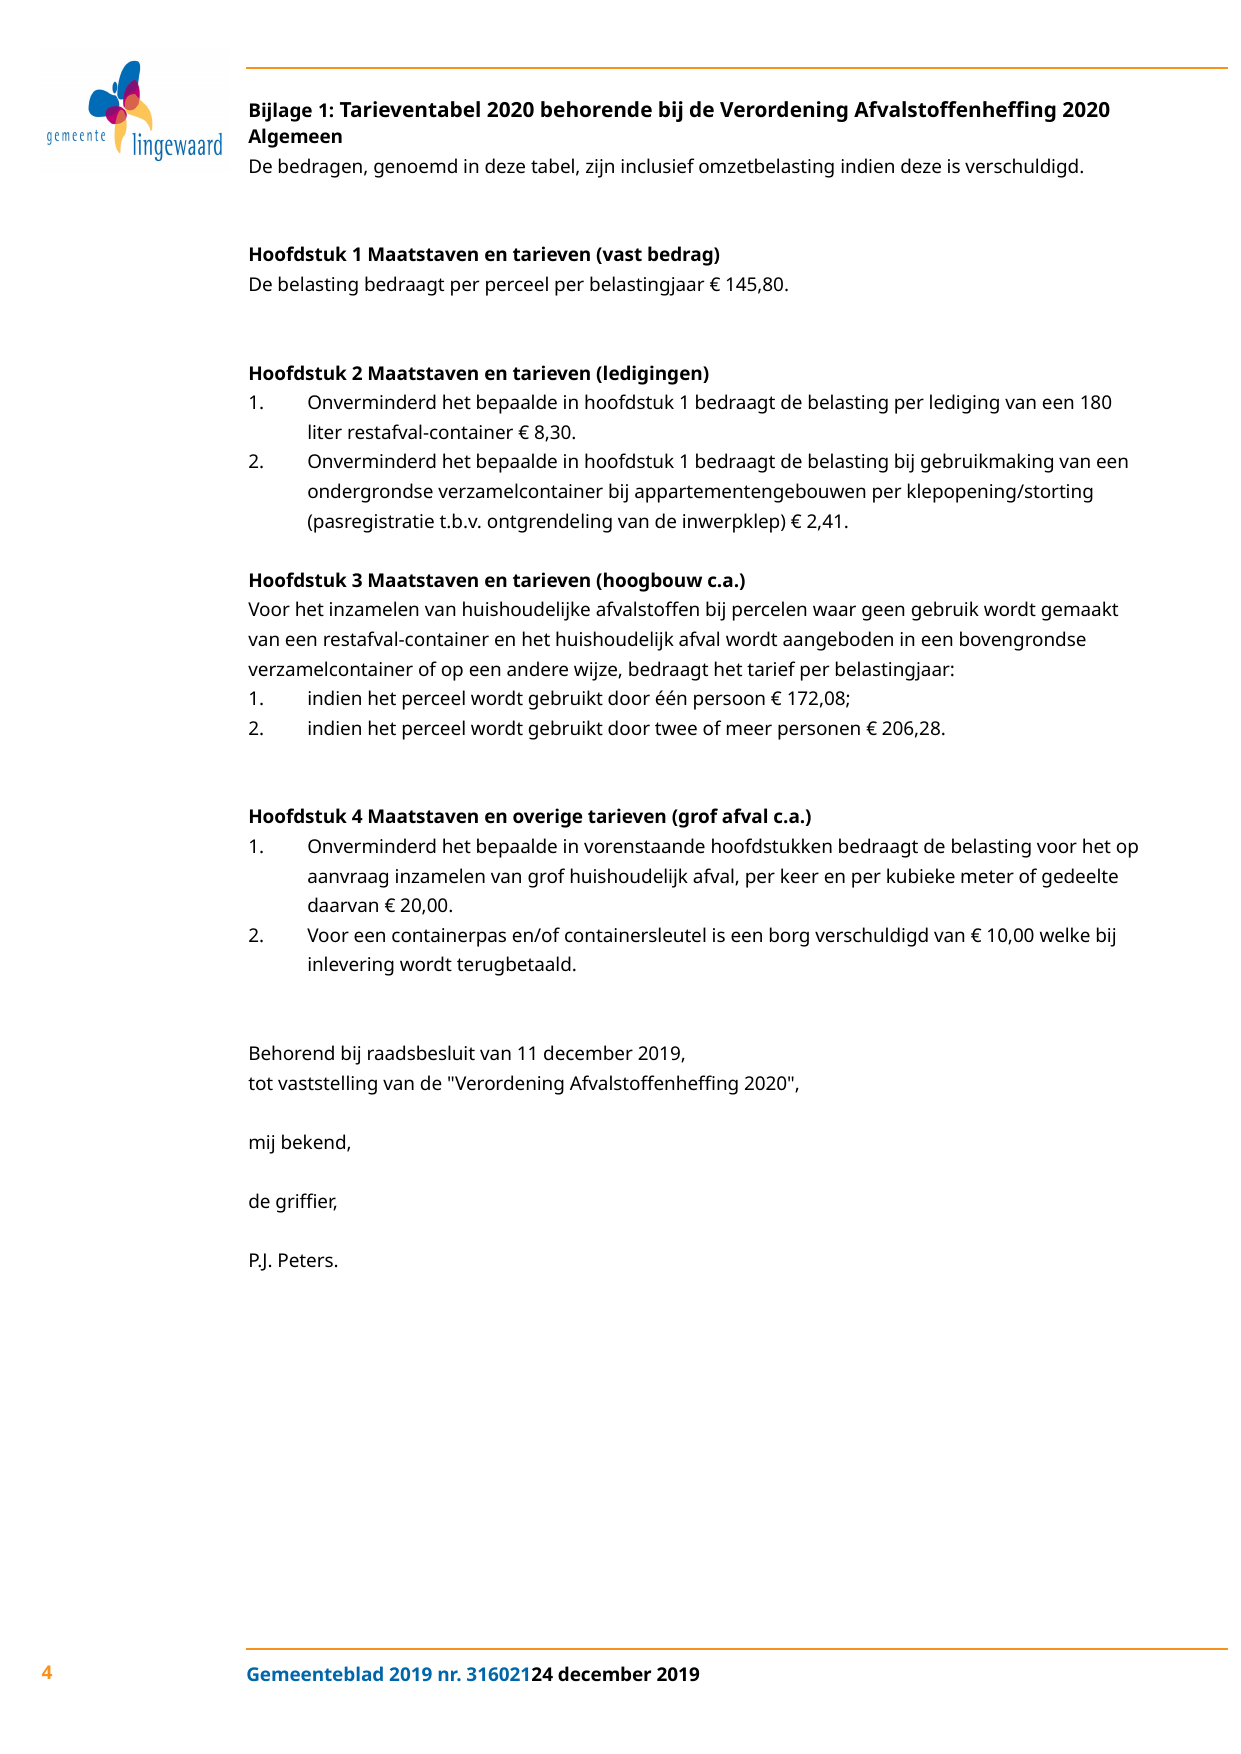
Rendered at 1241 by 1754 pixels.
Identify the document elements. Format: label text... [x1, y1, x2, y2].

text Behorend bij raadsbesluit van 11 december 2019, [248, 1040, 1152, 1066]
text Voor het inzamelen van huishoudelijke afvalstoffen bij percelen waar geen gebruik wordt gemaakt van een restafval-container en het huishoudelijk afval wordt aangeboden in een bovengrondse verzamelcontainer of op een andere wijze, bedraagt het tarief per belastingjaar: [248, 597, 1152, 682]
text Algemeen [248, 123, 1152, 149]
text de griffier, [248, 1188, 1152, 1214]
text Hoofdstuk 2 Maatstaven en tarieven (ledigingen) [248, 360, 1152, 386]
list indien het perceel wordt gebruikt door één persoon € 172,08; [248, 685, 1152, 711]
text Hoofdstuk 3 Maatstaven en tarieven (hoogbouw c.a.) [248, 567, 1152, 593]
text Hoofdstuk 4 Maatstaven en overige tarieven (grof afval c.a.) [248, 804, 1152, 829]
text mij bekend, [248, 1129, 1152, 1155]
text Bijlage 1: Tarieventabel 2020 behorende bij de Verordening Afvalstoffenheffing 2020 [248, 95, 1152, 123]
list Onverminderd het bepaalde in vorenstaande hoofdstukken bedraagt de belasting voor het op aanvraag inzamelen van grof huishoudelijk afval, per keer en per kubieke meter of gedeelte daarvan € 20,00. [248, 833, 1152, 918]
list indien het perceel wordt gebruikt door twee of meer personen € 206,28. [248, 715, 1152, 741]
list Onverminderd het bepaalde in hoofdstuk 1 bedraagt de belasting per lediging van een 180 liter restafval-container € 8,30. [248, 389, 1152, 445]
list Voor een containerpas en/of containersleutel is een borg verschuldigd van € 10,00 welke bij inlevering wordt terugbetaald. [248, 922, 1152, 977]
picture [41, 47, 231, 172]
text tot vaststelling van de "Verordening Afvalstoffenheffing 2020", [248, 1070, 1152, 1096]
text De belasting bedraagt per perceel per belastingjaar € 145,80. [248, 271, 1152, 297]
text Hoofdstuk 1 Maatstaven en tarieven (vast bedrag) [248, 242, 1152, 267]
text P.J. Peters. [248, 1247, 1152, 1273]
text De bedragen, genoemd in deze tabel, zijn inclusief omzetbelasting indien deze is verschuldigd. [248, 153, 1152, 179]
list (pasregistratie t.b.v. ontgrendeling van de inwerpklep) € 2,41. [248, 508, 1152, 534]
list Onverminderd het bepaalde in hoofdstuk 1 bedraagt de belasting bij gebruikmaking van een ondergrondse verzamelcontainer bij appartementengebouwen per klepopening/storting [248, 449, 1152, 504]
